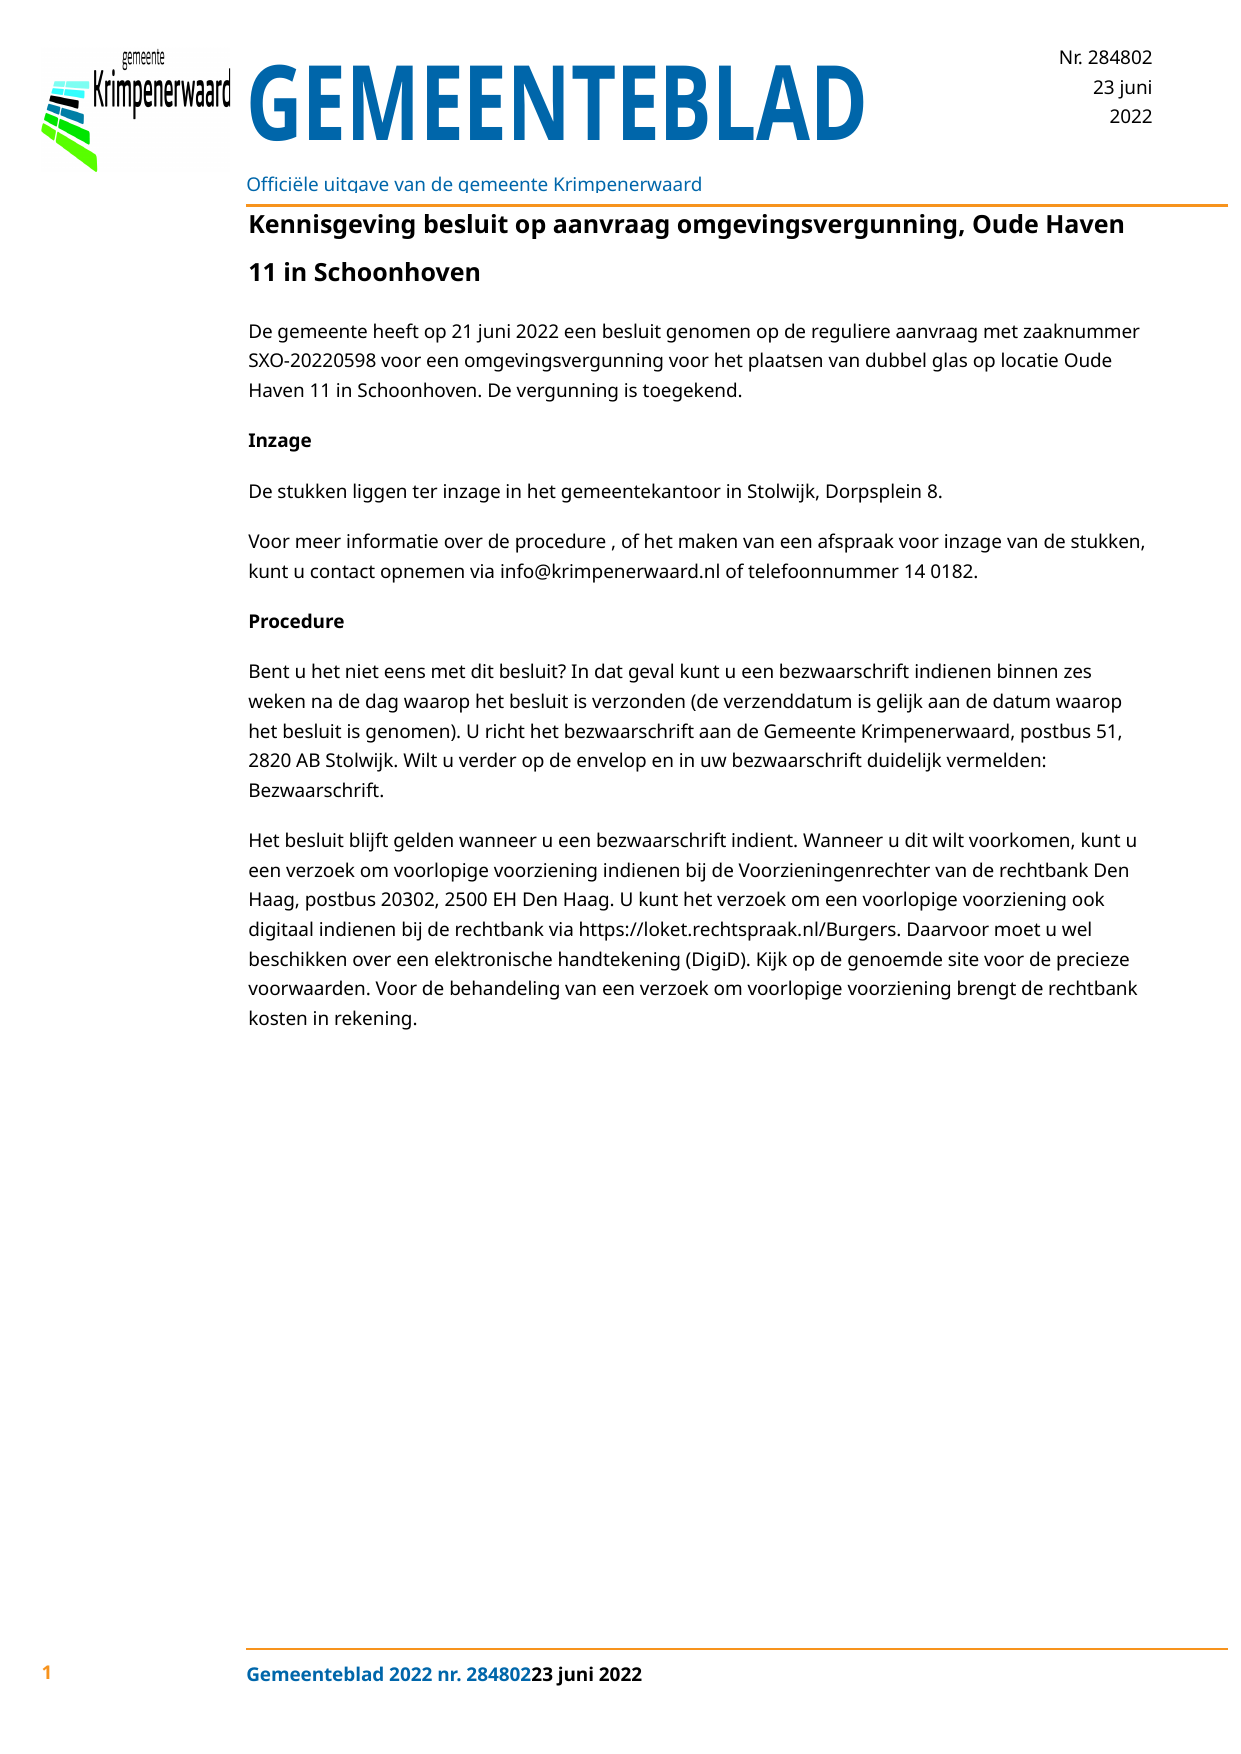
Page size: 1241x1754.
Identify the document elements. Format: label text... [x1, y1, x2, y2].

text Kennisgeving besluit op aanvraag omgevingsvergunning, Oude Haven 11 in Schoonhoven [248, 207, 1152, 288]
text Inzage [248, 427, 1152, 453]
text De stukken liggen ter inzage in het gemeentekantoor in Stolwijk, Dorpsplein 8. [248, 478, 1152, 504]
text De gemeente heeft op 21 juni 2022 een besluit genomen op de reguliere aanvraag met zaaknummer SXO-20220598 voor een omgevingsvergunning voor het plaatsen van dubbel glas op locatie Oude Haven 11 in Schoonhoven. De vergunning is toegekend. [248, 318, 1152, 403]
text Procedure [248, 608, 1152, 634]
text Bent u het niet eens met dit besluit? In dat geval kunt u een bezwaarschrift indienen binnen zes weken na de dag waarop het besluit is verzonden (de verzenddatum is gelijk aan de datum waarop het besluit is genomen). U richt het bezwaarschrift aan de Gemeente Krimpenerwaard, postbus 51, 2820 AB Stolwijk. Wilt u verder op de envelop en in uw bezwaarschrift duidelijk vermelden: Bezwaarschrift. [248, 659, 1152, 803]
text Het besluit blijft gelden wanneer u een bezwaarschrift indient. Wanneer u dit wilt voorkomen, kunt u een verzoek om voorlopige voorziening indienen bij de Voorzieningenrechter van de rechtbank Den Haag, postbus 20302, 2500 EH Den Haag. U kunt het verzoek om een voorlopige voorziening ook digitaal indienen bij de rechtbank via https://loket.rechtspraak.nl/Burgers. Daarvoor moet u wel beschikken over een elektronische handtekening (DigiD). Kijk op de genoemde site voor de precieze voorwaarden. Voor de behandeling van een verzoek om voorlopige voorziening brengt de rechtbank kosten in rekening. [248, 827, 1152, 1031]
picture [41, 47, 231, 172]
text Voor meer informatie over de procedure , of het maken van een afspraak voor inzage van de stukken, kunt u contact opnemen via info@krimpenerwaard.nl of telefoonnummer 14 0182. [248, 528, 1152, 584]
